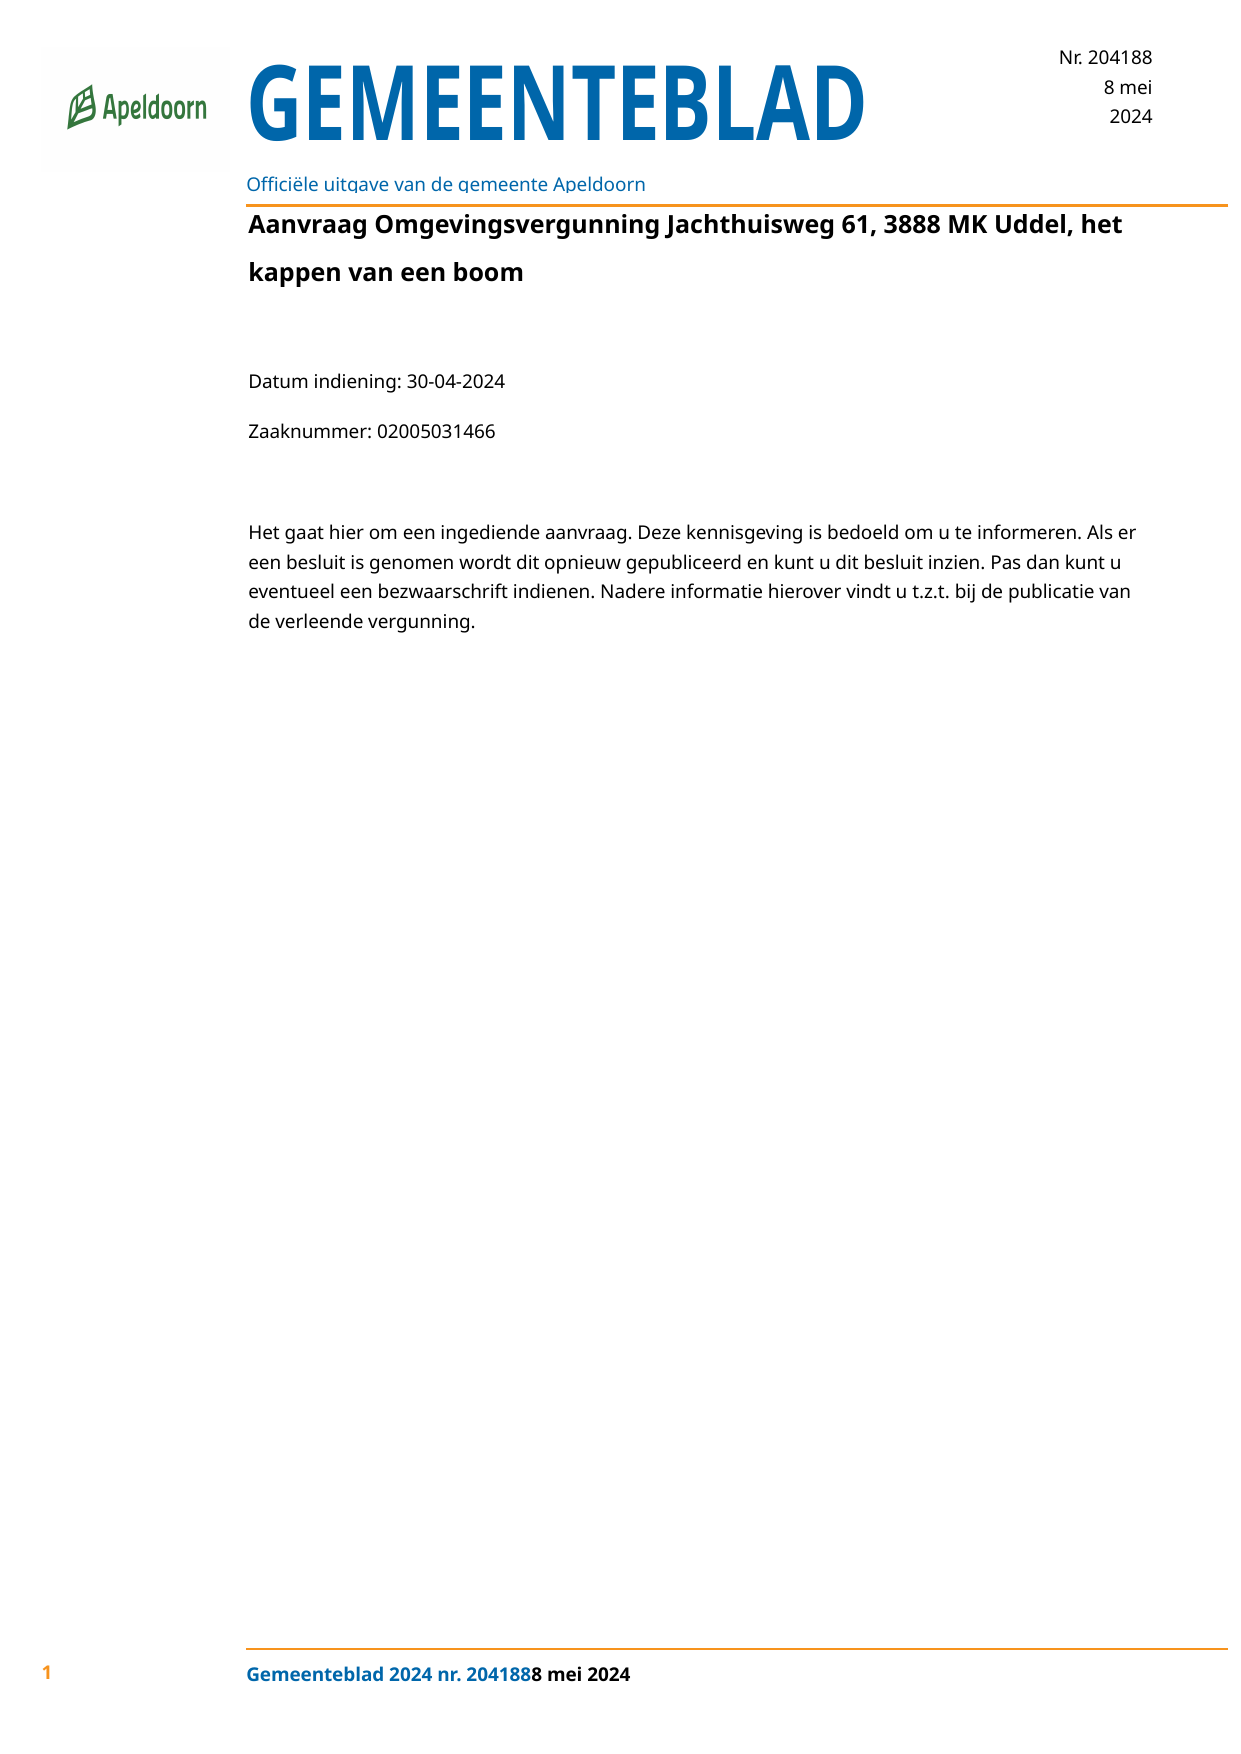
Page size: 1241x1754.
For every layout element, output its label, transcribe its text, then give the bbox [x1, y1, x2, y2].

text Datum indiening: 30-04-2024 [248, 368, 1152, 394]
text Zaaknummer: 02005031466 [248, 419, 1152, 444]
picture [41, 47, 231, 172]
text Aanvraag Omgevingsvergunning Jachthuisweg 61, 3888 MK Uddel, het kappen van een boom [248, 207, 1152, 288]
text Het gaat hier om een ingediende aanvraag. Deze kennisgeving is bedoeld om u te informeren. Als er een besluit is genomen wordt dit opnieuw gepubliceerd en kunt u dit besluit inzien. Pas dan kunt u eventueel een bezwaarschrift indienen. Nadere informatie hierover vindt u t.z.t. bij de publicatie van de verleende vergunning. [248, 519, 1152, 634]
